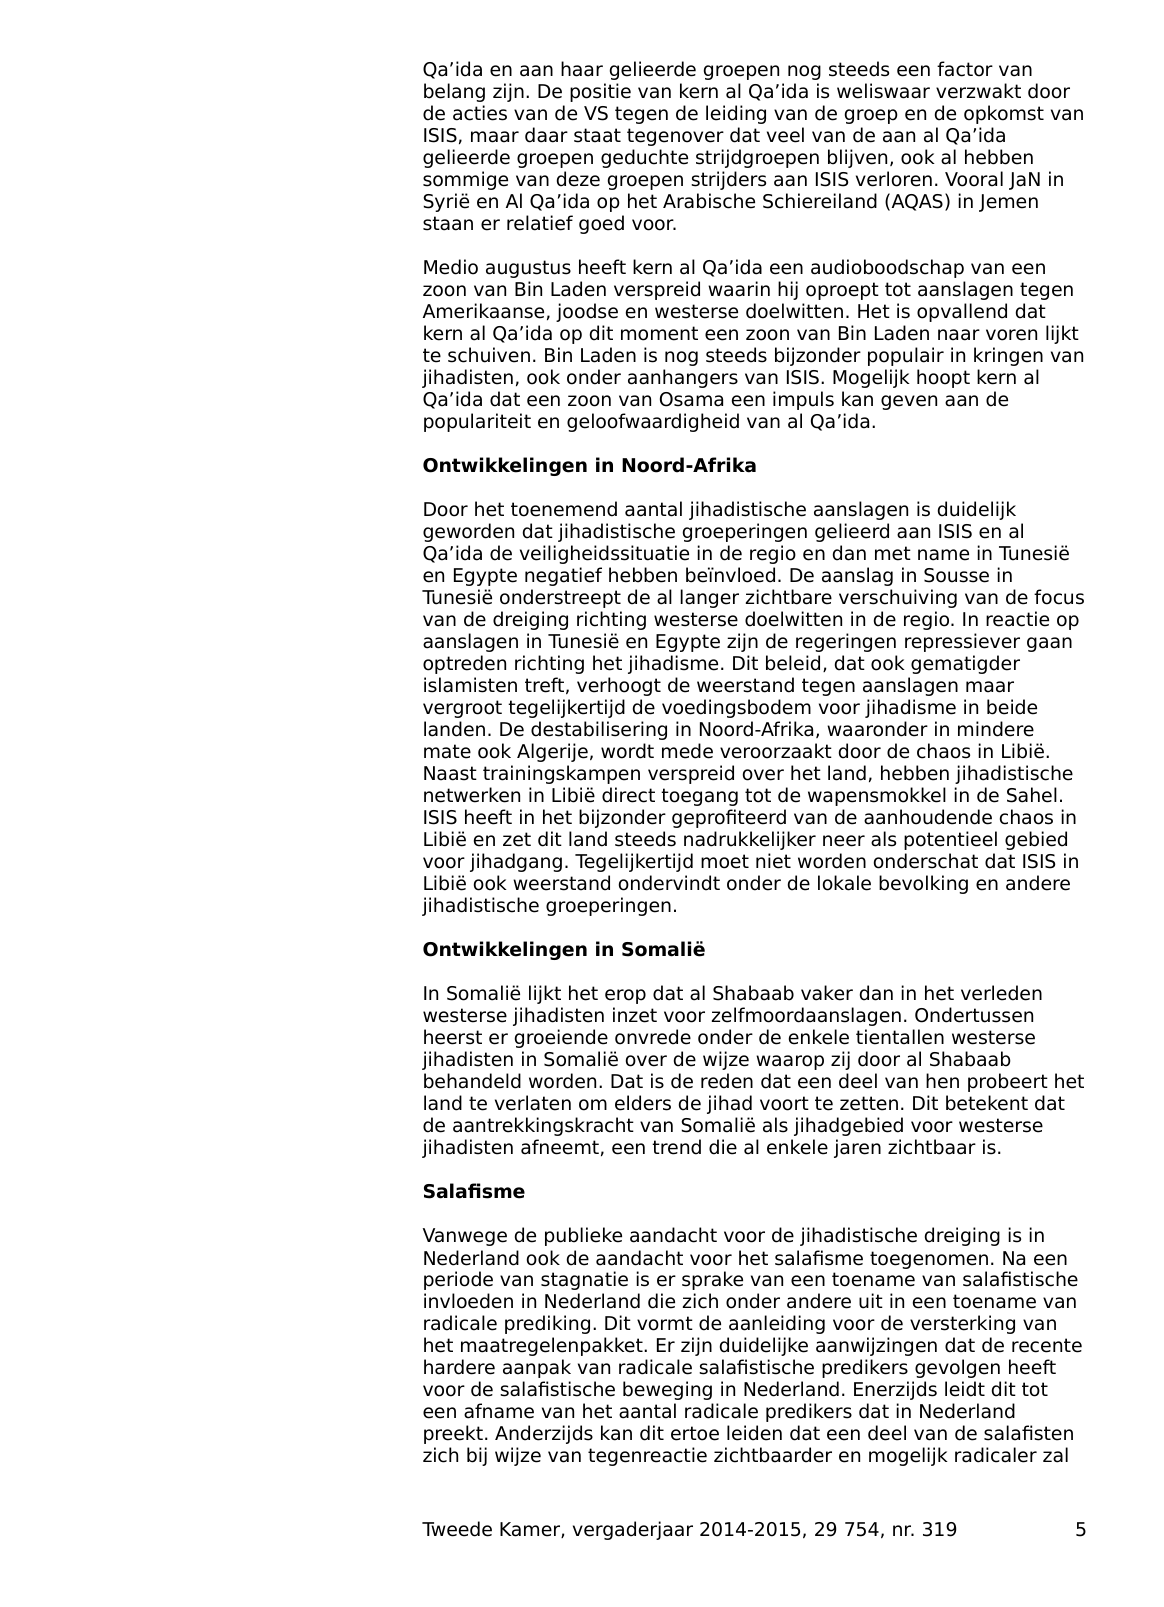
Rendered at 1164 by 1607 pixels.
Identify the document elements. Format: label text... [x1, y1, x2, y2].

subtitle Salafisme [422, 1181, 1087, 1203]
text Qa’ida en aan haar gelieerde groepen nog steeds een factor van belang zijn. De positie van kern al Qa’ida is weliswaar verzwakt door de acties van de VS tegen de leiding van de groep en de opkomst van ISIS, maar daar staat tegenover dat veel van de aan al Qa’ida gelieerde groepen geduchte strijdgroepen blijven, ook al hebben sommige van deze groepen strijders aan ISIS verloren. Vooral JaN in Syrië en Al Qa’ida op het Arabische Schiereiland (AQAS) in Jemen staan er relatief goed voor. [422, 59, 1087, 235]
text Door het toenemend aantal jihadistische aanslagen is duidelijk geworden dat jihadistische groeperingen gelieerd aan ISIS en al Qa’ida de veiligheidssituatie in de regio en dan met name in Tunesië en Egypte negatief hebben beïnvloed. De aanslag in Sousse in Tunesië onderstreept de al langer zichtbare verschuiving van de focus van de dreiging richting westerse doelwitten in de regio. In reactie op aanslagen in Tunesië en Egypte zijn de regeringen repressiever gaan optreden richting het jihadisme. Dit beleid, dat ook gematigder islamisten treft, verhoogt de weerstand tegen aanslagen maar vergroot tegelijkertijd de voedingsbodem voor jihadisme in beide landen. De destabilisering in Noord-Afrika, waaronder in mindere mate ook Algerije, wordt mede veroorzaakt door de chaos in Libië. Naast trainingskampen verspreid over het land, hebben jihadistische netwerken in Libië direct toegang tot de wapensmokkel in de Sahel. ISIS heeft in het bijzonder geprofiteerd van de aanhoudende chaos in Libië en zet dit land steeds nadrukkelijker neer als potentieel gebied voor jihadgang. Tegelijkertijd moet niet worden onderschat dat ISIS in Libië ook weerstand ondervindt onder de lokale bevolking en andere jihadistische groeperingen. [422, 499, 1087, 917]
text Medio augustus heeft kern al Qa’ida een audioboodschap van een zoon van Bin Laden verspreid waarin hij oproept tot aanslagen tegen Amerikaanse, joodse en westerse doelwitten. Het is opvallend dat kern al Qa’ida op dit moment een zoon van Bin Laden naar voren lijkt te schuiven. Bin Laden is nog steeds bijzonder populair in kringen van jihadisten, ook onder aanhangers van ISIS. Mogelijk hoopt kern al Qa’ida dat een zoon van Osama een impuls kan geven aan de populariteit en geloofwaardigheid van al Qa’ida. [422, 257, 1087, 433]
subtitle Ontwikkelingen in Noord-Afrika [422, 455, 1087, 477]
text Vanwege de publieke aandacht voor de jihadistische dreiging is in Nederland ook de aandacht voor het salafisme toegenomen. Na een periode van stagnatie is er sprake van een toename van salafistische invloeden in Nederland die zich onder andere uit in een toename van radicale prediking. Dit vormt de aanleiding voor de versterking van het maatregelenpakket. Er zijn duidelijke aanwijzingen dat de recente hardere aanpak van radicale salafistische predikers gevolgen heeft voor de salafistische beweging in Nederland. Enerzijds leidt dit tot een afname van het aantal radicale predikers dat in Nederland preekt. Anderzijds kan dit ertoe leiden dat een deel van de salafisten zich bij wijze van tegenreactie zichtbaarder en mogelijk radicaler zal [422, 1225, 1087, 1467]
text In Somalië lijkt het erop dat al Shabaab vaker dan in het verleden westerse jihadisten inzet voor zelfmoordaanslagen. Ondertussen heerst er groeiende onvrede onder de enkele tientallen westerse jihadisten in Somalië over de wijze waarop zij door al Shabaab behandeld worden. Dat is de reden dat een deel van hen probeert het land te verlaten om elders de jihad voort te zetten. Dit betekent dat de aantrekkingskracht van Somalië als jihadgebied voor westerse jihadisten afneemt, een trend die al enkele jaren zichtbaar is. [422, 983, 1087, 1159]
subtitle Ontwikkelingen in Somalië [422, 939, 1087, 961]
